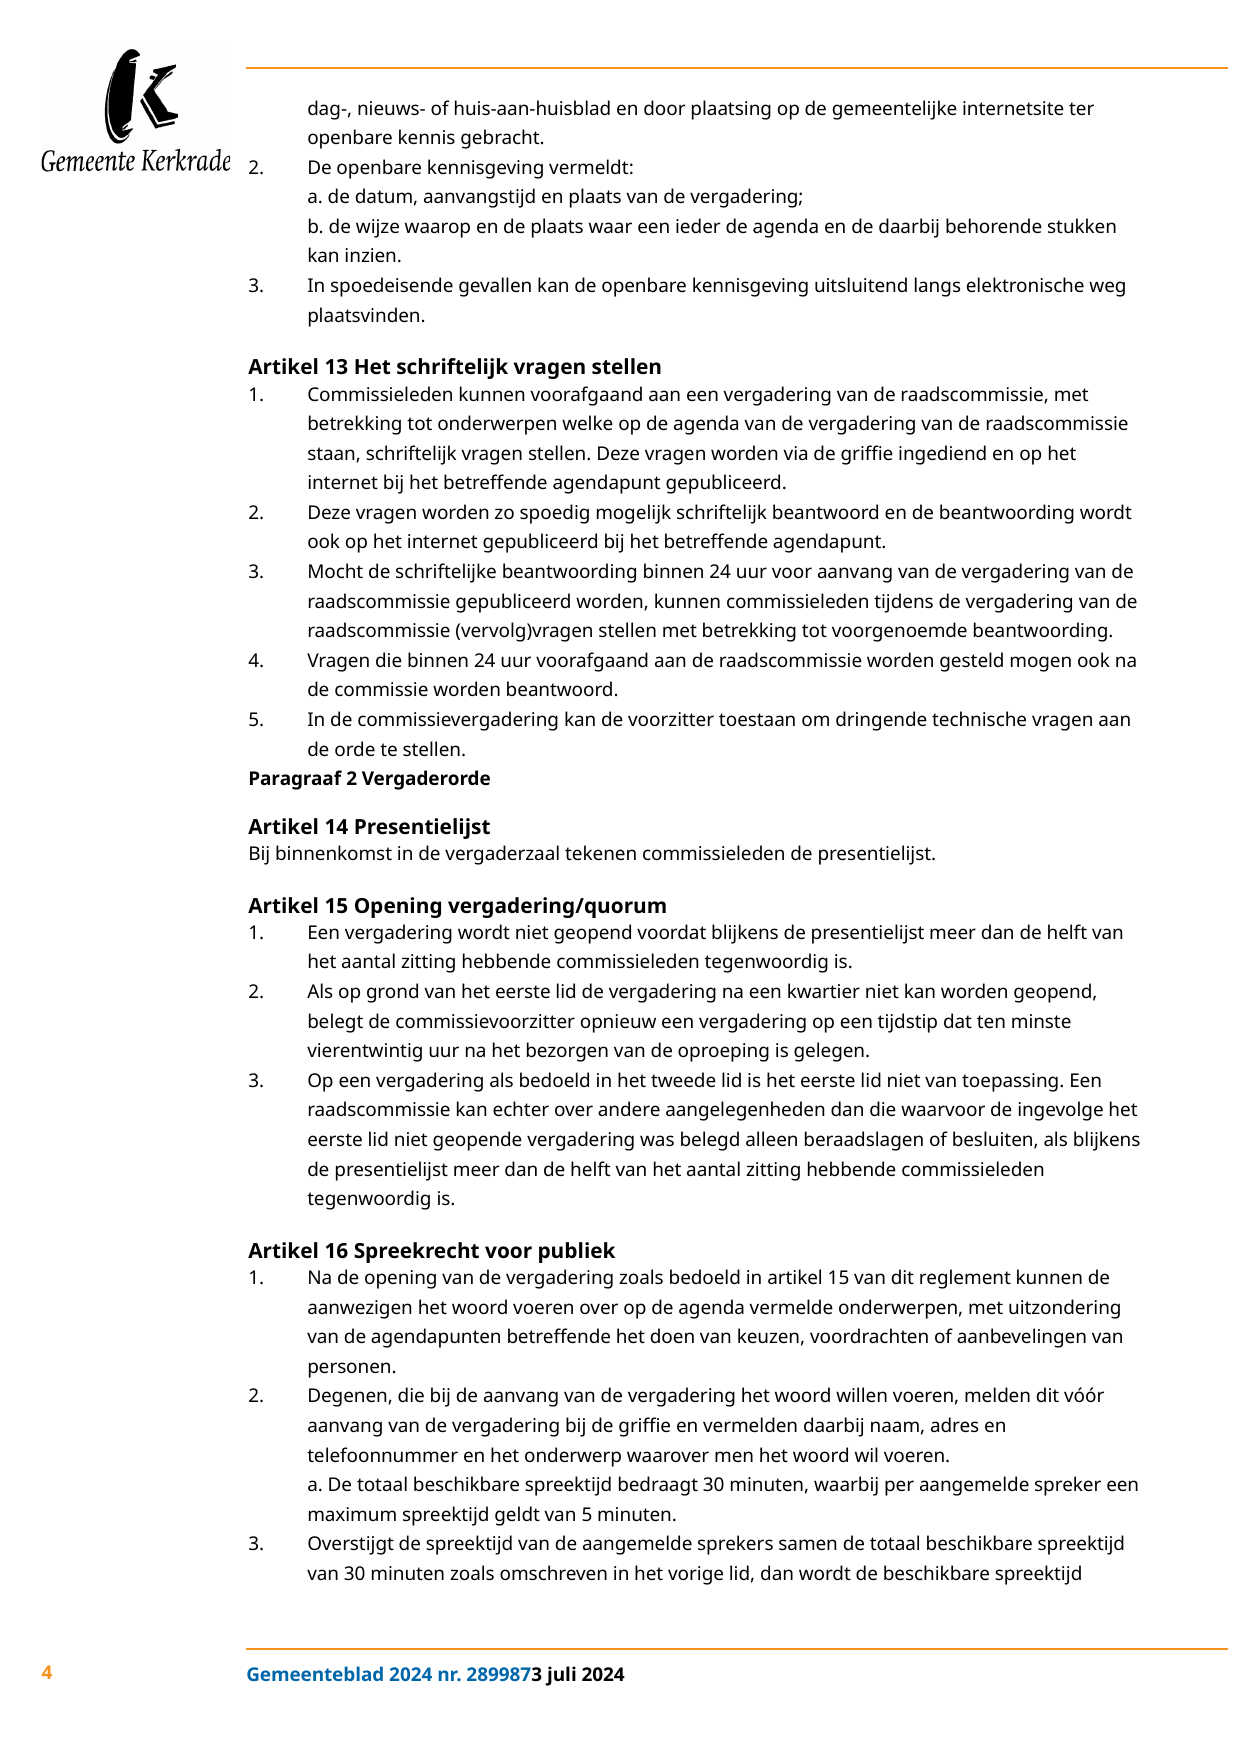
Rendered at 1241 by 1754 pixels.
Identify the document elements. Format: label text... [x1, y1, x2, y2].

list Deze vragen worden zo spoedig mogelijk schriftelijk beantwoord en de beantwoording wordt ook op het internet gepubliceerd bij het betreffende agendapunt. [248, 499, 1152, 554]
list De openbare kennisgeving vermeldt: [248, 154, 1152, 180]
list Mocht de schriftelijke beantwoording binnen 24 uur voor aanvang van de vergadering van de raadscommissie gepubliceerd worden, kunnen commissieleden tijdens de vergadering van de raadscommissie (vervolg)vragen stellen met betrekking tot voorgenoemde beantwoording. [248, 558, 1152, 643]
list Commissieleden kunnen voorafgaand aan een vergadering van de raadscommissie, met betrekking tot onderwerpen welke op de agenda van de vergadering van de raadscommissie staan, schriftelijk vragen stellen. Deze vragen worden via de griffie ingediend en op het internet bij het betreffende agendapunt gepubliceerd. [248, 381, 1152, 495]
list In de commissievergadering kan de voorzitter toestaan om dringende technische vragen aan de orde te stellen. [248, 706, 1152, 761]
list b. de wijze waarop en de plaats waar een ieder de agenda en de daarbij behorende stukken kan inzien. [248, 213, 1152, 268]
list Na de opening van de vergadering zoals bedoeld in artikel 15 van dit reglement kunnen de aanwezigen het woord voeren over op de agenda vermelde onderwerpen, met uitzondering van de agendapunten betreffende het doen van keuzen, voordrachten of aanbevelingen van personen. [248, 1264, 1152, 1379]
text Artikel 13 Het schriftelijk vragen stellen [248, 352, 1152, 381]
list Op een vergadering als bedoeld in het tweede lid is het eerste lid niet van toepassing. Een raadscommissie kan echter over andere aangelegenheden dan die waarvoor de ingevolge het eerste lid niet geopende vergadering was belegd alleen beraadslagen of besluiten, als blijkens de presentielijst meer dan de helft van het aantal zitting hebbende commissieleden tegenwoordig is. [248, 1067, 1152, 1211]
picture [41, 47, 231, 172]
list Vragen die binnen 24 uur voorafgaand aan de raadscommissie worden gesteld mogen ook na de commissie worden beantwoord. [248, 647, 1152, 702]
list a. De totaal beschikbare spreektijd bedraagt 30 minuten, waarbij per aangemelde spreker een maximum spreektijd geldt van 5 minuten. [248, 1471, 1152, 1527]
list a. de datum, aanvangstijd en plaats van de vergadering; [248, 183, 1152, 209]
list Een vergadering wordt niet geopend voordat blijkens de presentielijst meer dan de helft van het aantal zitting hebbende commissieleden tegenwoordig is. [248, 919, 1152, 974]
list dag-, nieuws- of huis-aan-huisblad en door plaatsing op de gemeentelijke internetsite ter openbare kennis gebracht. [248, 95, 1152, 150]
list Als op grond van het eerste lid de vergadering na een kwartier niet kan worden geopend, belegt de commissievoorzitter opnieuw een vergadering op een tijdstip dat ten minste vierentwintig uur na het bezorgen van de oproeping is gelegen. [248, 978, 1152, 1063]
list Overstijgt de spreektijd van de aangemelde sprekers samen de totaal beschikbare spreektijd van 30 minuten zoals omschreven in het vorige lid, dan wordt de beschikbare spreektijd [248, 1531, 1152, 1586]
list In spoedeisende gevallen kan de openbare kennisgeving uitsluitend langs elektronische weg plaatsvinden. [248, 272, 1152, 328]
list Degenen, die bij de aanvang van de vergadering het woord willen voeren, melden dit vóór aanvang van de vergadering bij de griffie en vermelden daarbij naam, adres en telefoonnummer en het onderwerp waarover men het woord wil voeren. [248, 1383, 1152, 1467]
text Bij binnenkomst in de vergaderzaal tekenen commissieleden de presentielijst. [248, 840, 1152, 866]
text Paragraaf 2 Vergaderorde [248, 765, 1152, 791]
text Artikel 14 Presentielijst [248, 812, 1152, 840]
text Artikel 16 Spreekrecht voor publiek [248, 1236, 1152, 1264]
text Artikel 15 Opening vergadering/quorum [248, 891, 1152, 919]
